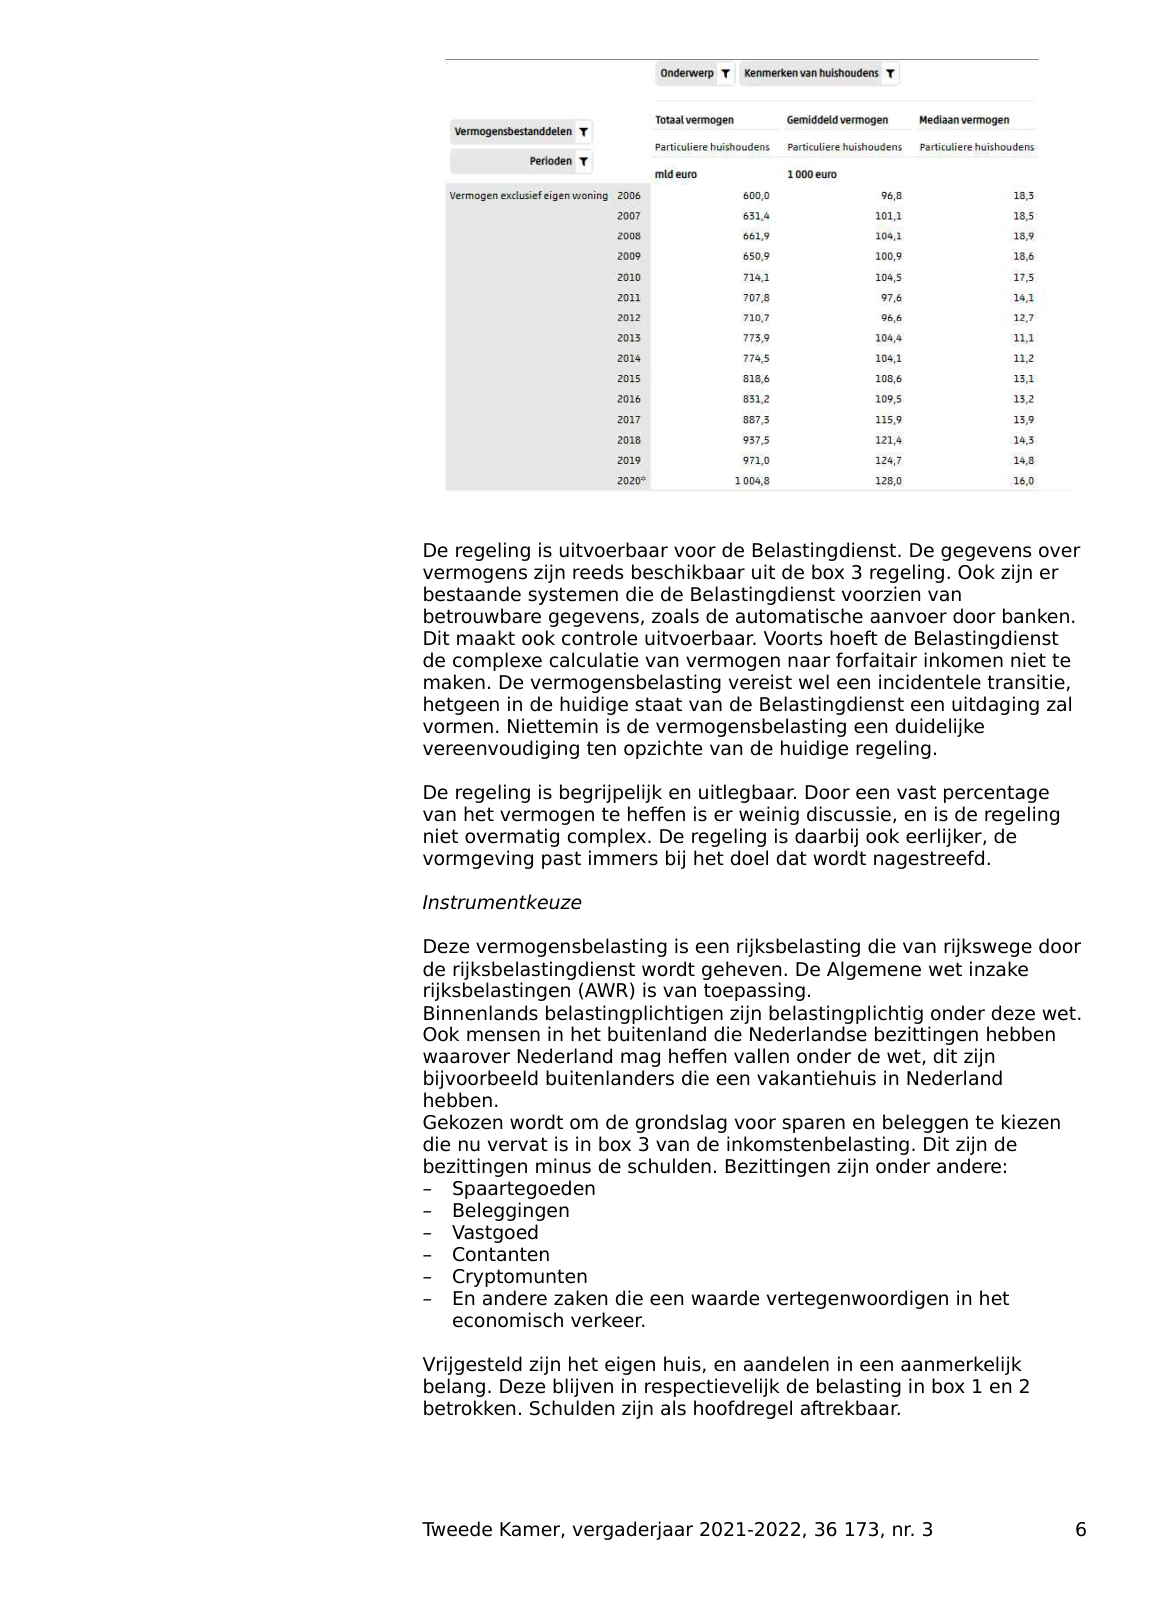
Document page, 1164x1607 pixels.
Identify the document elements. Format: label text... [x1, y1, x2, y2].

picture [422, 59, 1072, 496]
text – Vastgoed [422, 1222, 1087, 1244]
text Binnenlands belastingplichtigen zijn belastingplichtig onder deze wet. Ook mensen in het buitenland die Nederlandse bezittingen hebben waarover Nederland mag heffen vallen onder de wet, dit zijn bijvoorbeeld buitenlanders die een vakantiehuis in Nederland hebben. [422, 1002, 1087, 1112]
text Gekozen wordt om de grondslag voor sparen en beleggen te kiezen die nu vervat is in box 3 van de inkomstenbelasting. Dit zijn de bezittingen minus de schulden. Bezittingen zijn onder andere: [422, 1112, 1087, 1178]
text Vrijgesteld zijn het eigen huis, en aandelen in een aanmerkelijk belang. Deze blijven in respectievelijk de belasting in box 1 en 2 betrokken. Schulden zijn als hoofdregel aftrekbaar. [422, 1354, 1087, 1420]
text – Beleggingen [422, 1200, 1087, 1222]
text De regeling is begrijpelijk en uitlegbaar. Door een vast percentage van het vermogen te heffen is er weinig discussie, en is de regeling niet overmatig complex. De regeling is daarbij ook eerlijker, de vormgeving past immers bij het doel dat wordt nagestreefd. [422, 782, 1087, 870]
text – En andere zaken die een waarde vertegenwoordigen in het economisch verkeer. [422, 1288, 1087, 1332]
text – Spaartegoeden [422, 1178, 1087, 1200]
text De regeling is uitvoerbaar voor de Belastingdienst. De gegevens over vermogens zijn reeds beschikbaar uit de box 3 regeling. Ook zijn er bestaande systemen die de Belastingdienst voorzien van betrouwbare gegevens, zoals de automatische aanvoer door banken. Dit maakt ook controle uitvoerbaar. Voorts hoeft de Belastingdienst de complexe calculatie van vermogen naar forfaitair inkomen niet te maken. De vermogensbelasting vereist wel een incidentele transitie, hetgeen in de huidige staat van de Belastingdienst een uitdaging zal vormen. Niettemin is de vermogensbelasting een duidelijke vereenvoudiging ten opzichte van de huidige regeling. [422, 540, 1087, 760]
text – Cryptomunten [422, 1266, 1087, 1288]
text Deze vermogensbelasting is een rijksbelasting die van rijkswege door de rijksbelastingdienst wordt geheven. De Algemene wet inzake rijksbelastingen (AWR) is van toepassing. [422, 936, 1087, 1002]
subtitle Instrumentkeuze [422, 892, 1087, 914]
text – Contanten [422, 1244, 1087, 1266]
